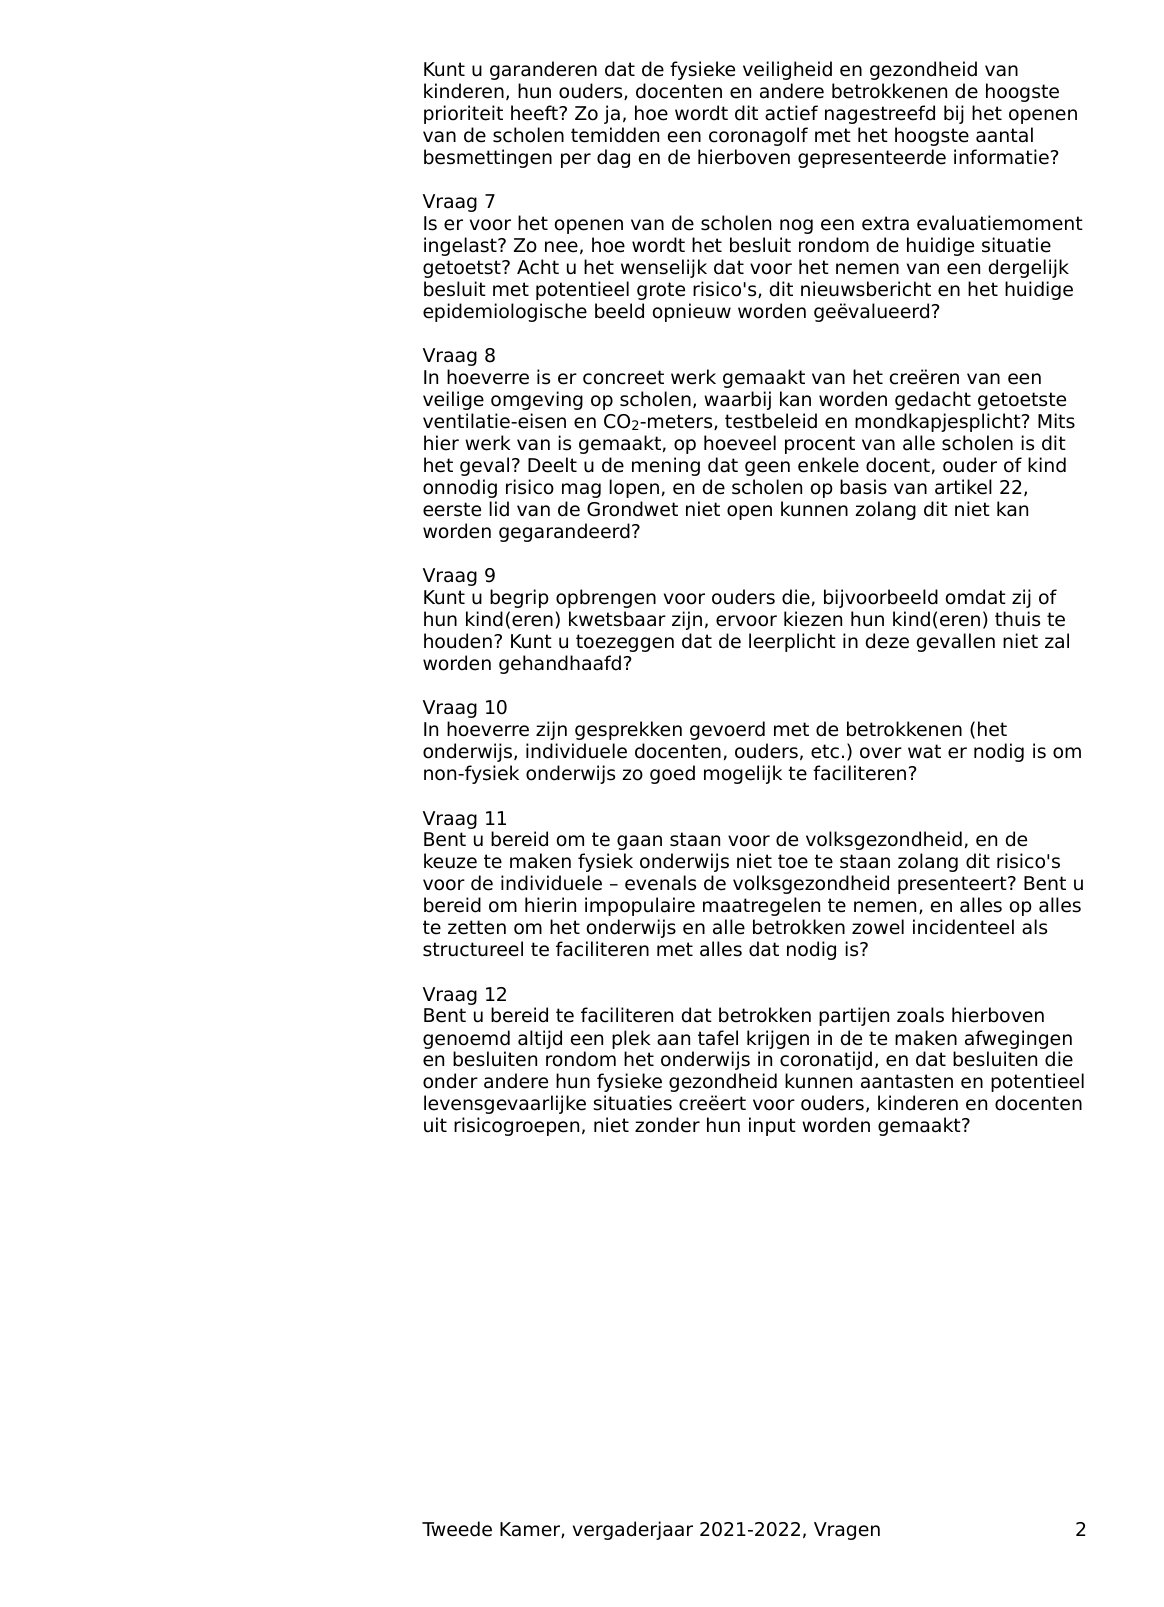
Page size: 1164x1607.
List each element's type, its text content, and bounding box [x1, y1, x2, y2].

text Kunt u garanderen dat de fysieke veiligheid en gezondheid van kinderen, hun ouders, docenten en andere betrokkenen de hoogste prioriteit heeft? Zo ja, hoe wordt dit actief nagestreefd bij het openen van de scholen temidden een coronagolf met het hoogste aantal besmettingen per dag en de hierboven gepresenteerde informatie? [422, 59, 1087, 169]
text Bent u bereid te faciliteren dat betrokken partijen zoals hierboven genoemd altijd een plek aan tafel krijgen in de te maken afwegingen en besluiten rondom het onderwijs in coronatijd, en dat besluiten die onder andere hun fysieke gezondheid kunnen aantasten en potentieel levensgevaarlijke situaties creëert voor ouders, kinderen en docenten uit risicogroepen, niet zonder hun input worden gemaakt? [422, 1005, 1087, 1137]
text In hoeverre is er concreet werk gemaakt van het creëren van een veilige omgeving op scholen, waarbij kan worden gedacht getoetste ventilatie-eisen en CO2-meters, testbeleid en mondkapjesplicht? Mits hier werk van is gemaakt, op hoeveel procent van alle scholen is dit het geval? Deelt u de mening dat geen enkele docent, ouder of kind onnodig risico mag lopen, en de scholen op basis van artikel 22, eerste lid van de Grondwet niet open kunnen zolang dit niet kan worden gegarandeerd? [422, 367, 1087, 543]
text Kunt u begrip opbrengen voor ouders die, bijvoorbeeld omdat zij of hun kind(eren) kwetsbaar zijn, ervoor kiezen hun kind(eren) thuis te houden? Kunt u toezeggen dat de leerplicht in deze gevallen niet zal worden gehandhaafd? [422, 587, 1087, 675]
text Vraag 12 [422, 983, 1087, 1005]
text Vraag 9 [422, 565, 1087, 587]
text Bent u bereid om te gaan staan voor de volksgezondheid, en de keuze te maken fysiek onderwijs niet toe te staan zolang dit risico's voor de individuele – evenals de volksgezondheid presenteert? Bent u bereid om hierin impopulaire maatregelen te nemen, en alles op alles te zetten om het onderwijs en alle betrokken zowel incidenteel als structureel te faciliteren met alles dat nodig is? [422, 829, 1087, 961]
text Vraag 11 [422, 807, 1087, 829]
text Is er voor het openen van de scholen nog een extra evaluatiemoment ingelast? Zo nee, hoe wordt het besluit rondom de huidige situatie getoetst? Acht u het wenselijk dat voor het nemen van een dergelijk besluit met potentieel grote risico's, dit nieuwsbericht en het huidige epidemiologische beeld opnieuw worden geëvalueerd? [422, 213, 1087, 323]
text Vraag 8 [422, 345, 1087, 367]
text Vraag 7 [422, 191, 1087, 213]
text In hoeverre zijn gesprekken gevoerd met de betrokkenen (het onderwijs, individuele docenten, ouders, etc.) over wat er nodig is om non-fysiek onderwijs zo goed mogelijk te faciliteren? [422, 719, 1087, 785]
text Vraag 10 [422, 697, 1087, 719]
